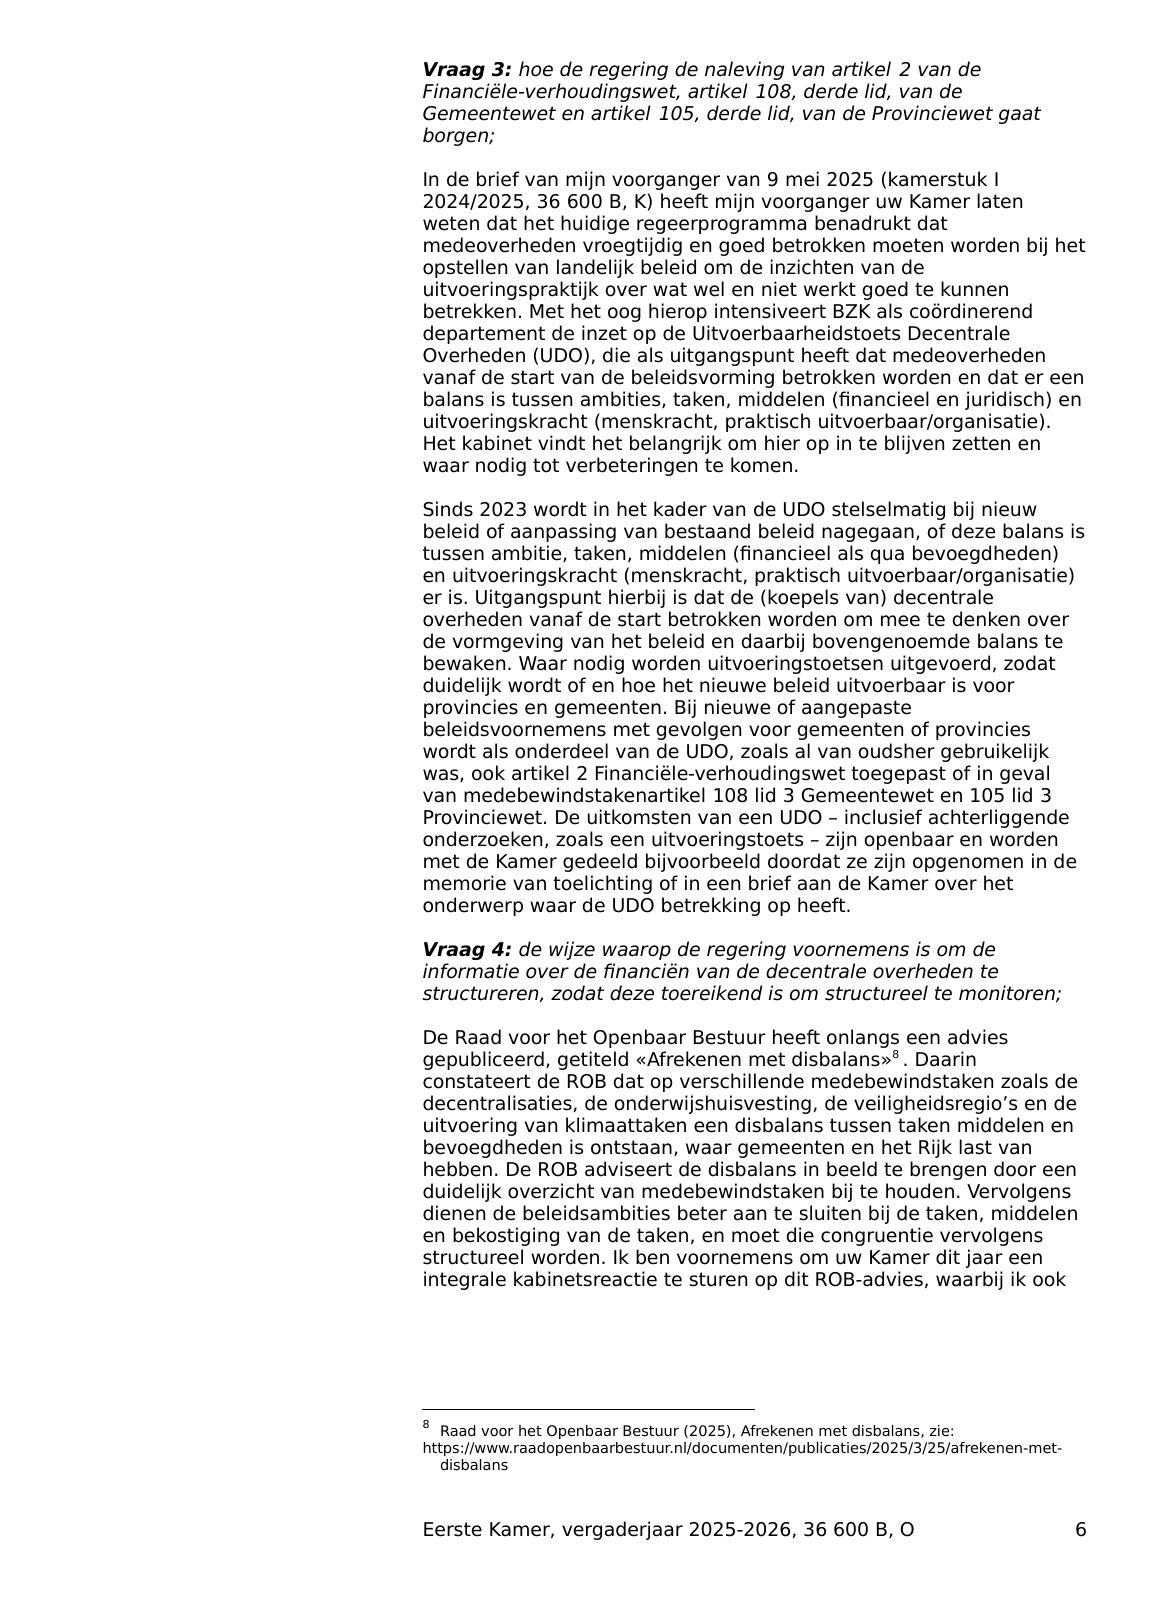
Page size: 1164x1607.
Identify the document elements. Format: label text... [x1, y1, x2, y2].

text De Raad voor het Openbaar Bestuur heeft onlangs een advies gepubliceerd, getiteld «Afrekenen met disbalans». Daarin constateert de ROB dat op verschillende medebewindstaken zoals de decentralisaties, de onderwijshuisvesting, de veiligheidsregio’s en de uitvoering van klimaattaken een disbalans tussen taken middelen en bevoegdheden is ontstaan, waar gemeenten en het Rijk last van hebben. De ROB adviseert de disbalans in beeld te brengen door een duidelijk overzicht van medebewindstaken bij te houden. Vervolgens dienen de beleidsambities beter aan te sluiten bij de taken, middelen en bekostiging van de taken, en moet die congruentie vervolgens structureel worden. Ik ben voornemens om uw Kamer dit jaar een integrale kabinetsreactie te sturen op dit ROB-advies, waarbij ik ook [422, 1027, 1087, 1313]
text Vraag 3: hoe de regering de naleving van artikel 2 van de Financiële-verhoudingswet, artikel 108, derde lid, van de Gemeentewet en artikel 105, derde lid, van de Provinciewet gaat borgen; [422, 59, 1087, 147]
text Vraag 4: de wijze waarop de regering voornemens is om de informatie over de financiën van de decentrale overheden te structureren, zodat deze toereikend is om structureel te monitoren; [422, 939, 1087, 1005]
text In de brief van mijn voorganger van 9 mei 2025 (kamerstuk I 2024/2025, 36 600 B, K) heeft mijn voorganger uw Kamer laten weten dat het huidige regeerprogramma benadrukt dat medeoverheden vroegtijdig en goed betrokken moeten worden bij het opstellen van landelijk beleid om de inzichten van de uitvoeringspraktijk over wat wel en niet werkt goed te kunnen betrekken. Met het oog hierop intensiveert BZK als coördinerend departement de inzet op de Uitvoerbaarheidstoets Decentrale Overheden (UDO), die als uitgangspunt heeft dat medeoverheden vanaf de start van de beleidsvorming betrokken worden en dat er een balans is tussen ambities, taken, middelen (financieel en juridisch) en uitvoeringskracht (menskracht, praktisch uitvoerbaar/organisatie). Het kabinet vindt het belangrijk om hier op in te blijven zetten en waar nodig tot verbeteringen te komen. [422, 169, 1087, 477]
text Raad voor het Openbaar Bestuur (2025), Afrekenen met disbalans, zie: [422, 1418, 1087, 1441]
text https://www.raadopenbaarbestuur.nl/documenten/publicaties/2025/3/25/afrekenen-met-disbalans [422, 1441, 1087, 1474]
text Sinds 2023 wordt in het kader van de UDO stelselmatig bij nieuw beleid of aanpassing van bestaand beleid nagegaan, of deze balans is tussen ambitie, taken, middelen (financieel als qua bevoegdheden) en uitvoeringskracht (menskracht, praktisch uitvoerbaar/organisatie) er is. Uitgangspunt hierbij is dat de (koepels van) decentrale overheden vanaf de start betrokken worden om mee te denken over de vormgeving van het beleid en daarbij bovengenoemde balans te bewaken. Waar nodig worden uitvoeringstoetsen uitgevoerd, zodat duidelijk wordt of en hoe het nieuwe beleid uitvoerbaar is voor provincies en gemeenten. Bij nieuwe of aangepaste beleidsvoornemens met gevolgen voor gemeenten of provincies wordt als onderdeel van de UDO, zoals al van oudsher gebruikelijk was, ook artikel 2 Financiële-verhoudingswet toegepast of in geval van medebewindstakenartikel 108 lid 3 Gemeentewet en 105 lid 3 Provinciewet. De uitkomsten van een UDO – inclusief achterliggende onderzoeken, zoals een uitvoeringstoets – zijn openbaar en worden met de Kamer gedeeld bijvoorbeeld doordat ze zijn opgenomen in de memorie van toelichting of in een brief aan de Kamer over het onderwerp waar de UDO betrekking op heeft. [422, 499, 1087, 917]
